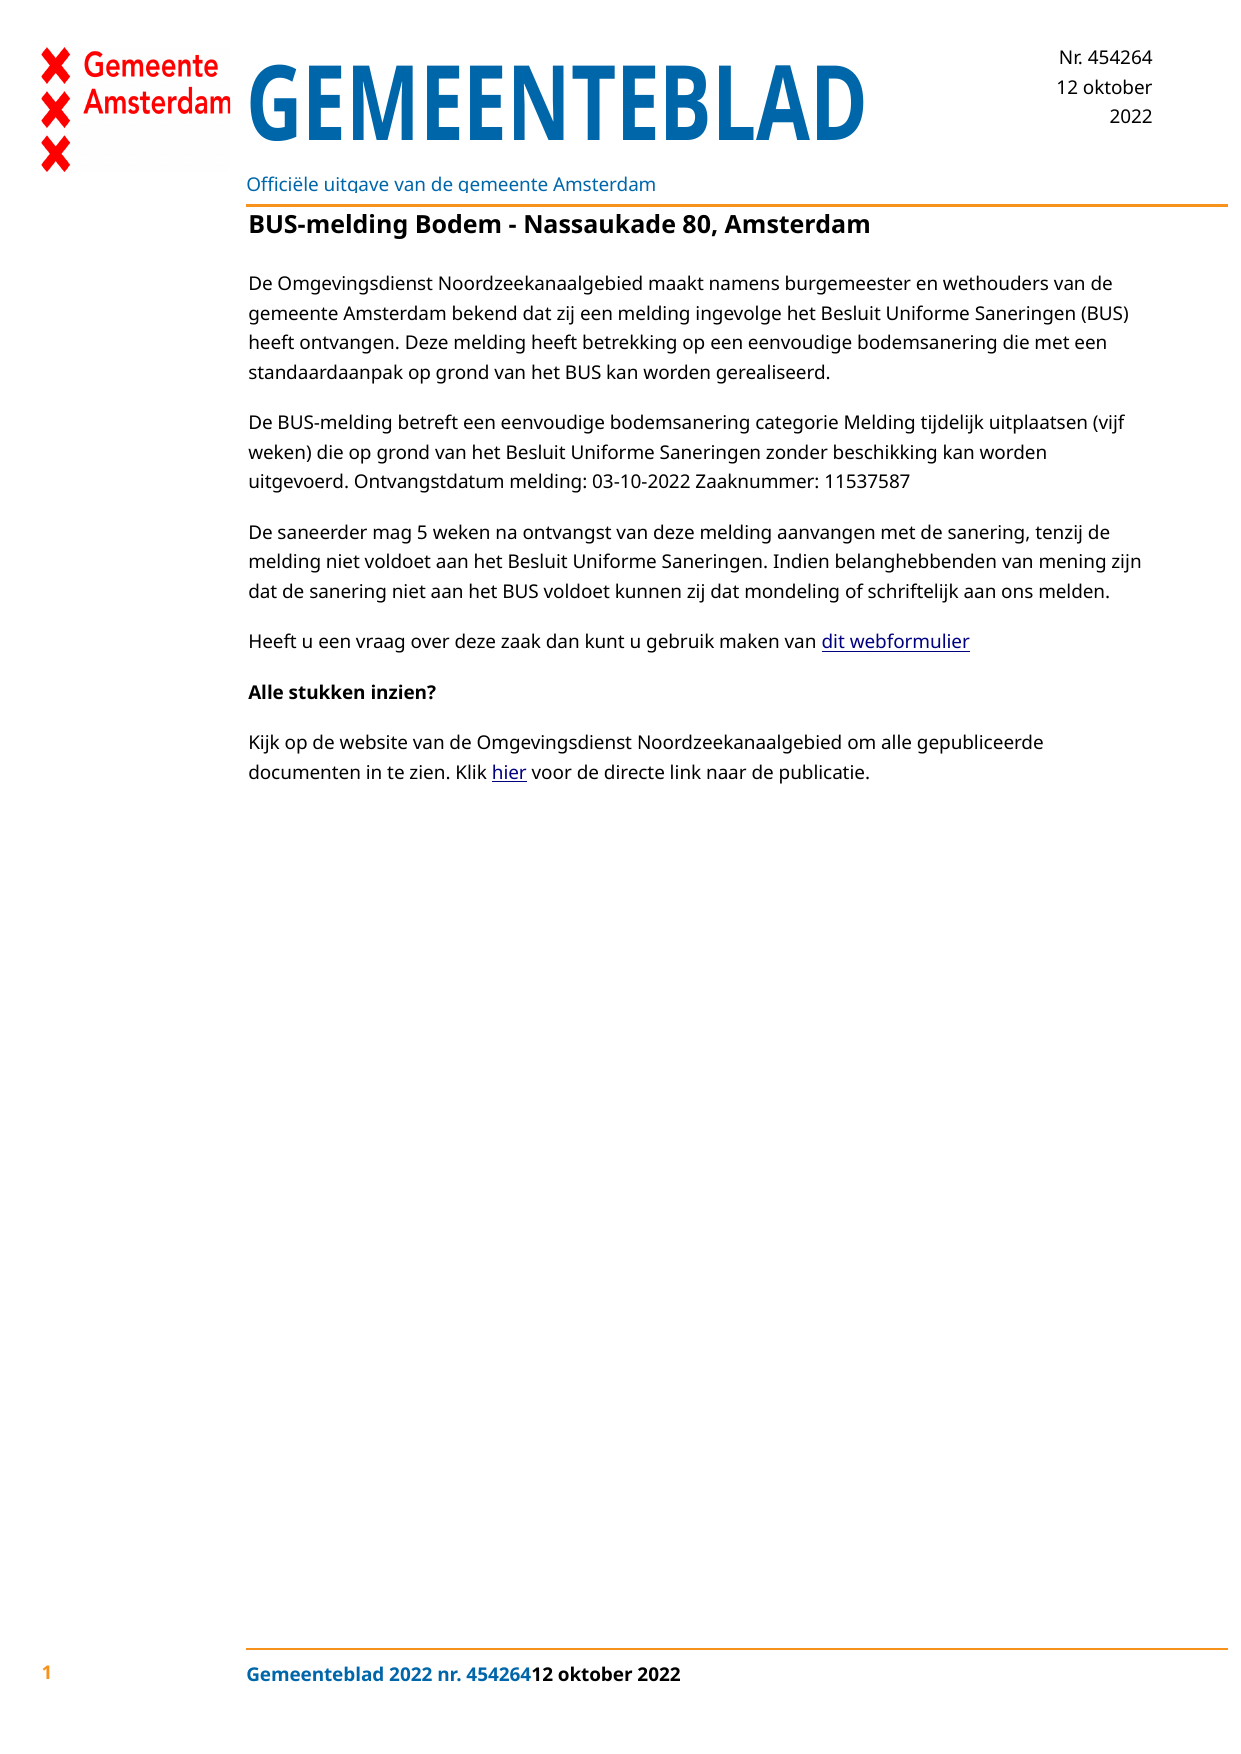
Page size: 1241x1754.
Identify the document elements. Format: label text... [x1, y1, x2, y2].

text BUS-melding Bodem - Nassaukade 80, Amsterdam [248, 207, 1152, 241]
picture [41, 47, 231, 172]
text Kijk op de website van de Omgevingsdienst Noordzeekanaalgebied om alle gepubliceerde documenten in te zien. Klik hier voor de directe link naar de publicatie. [248, 729, 1152, 785]
text De BUS-melding betreft een eenvoudige bodemsanering categorie Melding tijdelijk uitplaatsen (vijf weken) die op grond van het Besluit Uniforme Saneringen zonder beschikking kan worden uitgevoerd. Ontvangstdatum melding: 03-10-2022 Zaaknummer: 11537587 [248, 409, 1152, 494]
text De saneerder mag 5 weken na ontvangst van deze melding aanvangen met de sanering, tenzij de melding niet voldoet aan het Besluit Uniforme Saneringen. Indien belanghebbenden van mening zijn dat de sanering niet aan het BUS voldoet kunnen zij dat mondeling of schriftelijk aan ons melden. [248, 519, 1152, 604]
text Alle stukken inzien? [248, 679, 1152, 705]
text Heeft u een vraag over deze zaak dan kunt u gebruik maken van dit webformulier [248, 629, 1152, 654]
text De Omgevingsdienst Noordzeekanaalgebied maakt namens burgemeester en wethouders van de gemeente Amsterdam bekend dat zij een melding ingevolge het Besluit Uniforme Saneringen (BUS) heeft ontvangen. Deze melding heeft betrekking op een eenvoudige bodemsanering die met een standaardaanpak op grond van het BUS kan worden gerealiseerd. [248, 270, 1152, 385]
